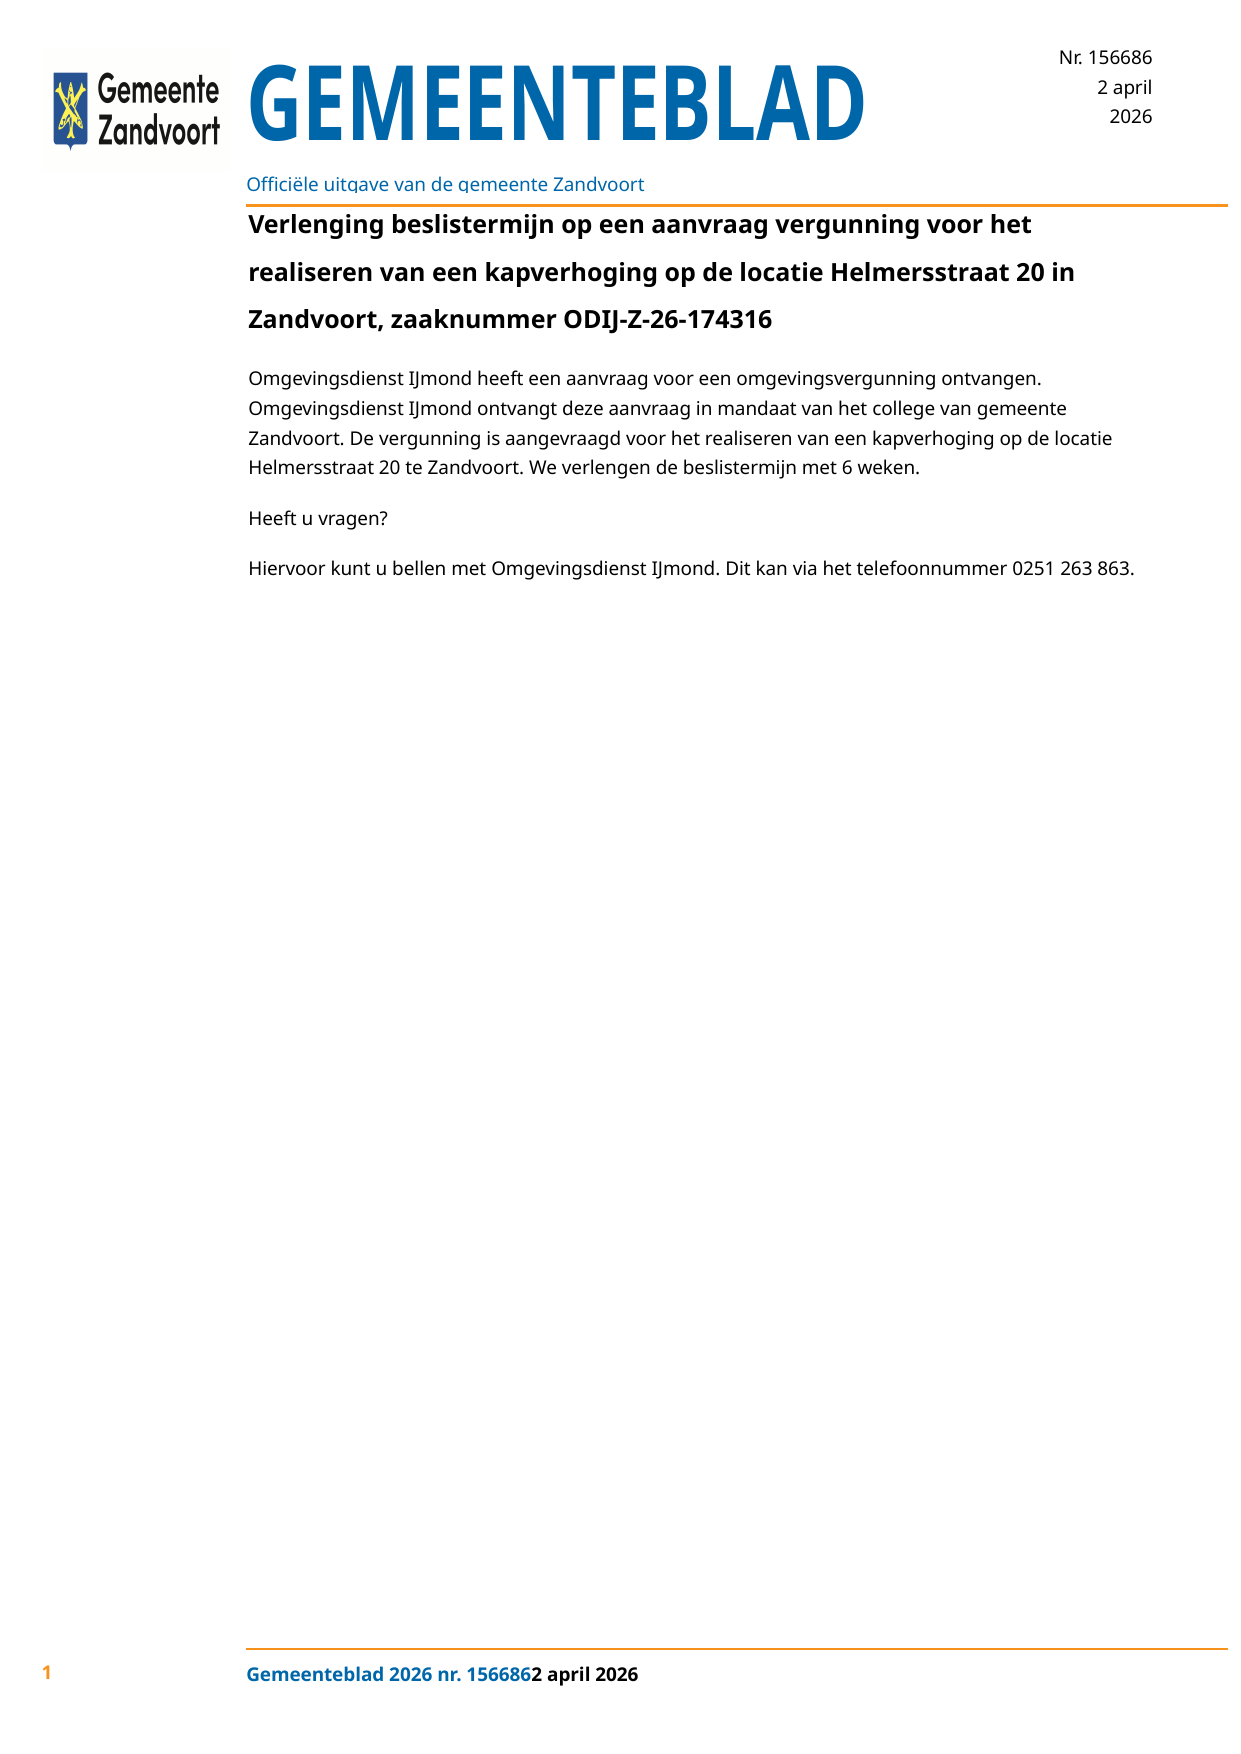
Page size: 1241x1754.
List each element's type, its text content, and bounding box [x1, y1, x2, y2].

text Omgevingsdienst IJmond heeft een aanvraag voor een omgevingsvergunning ontvangen. Omgevingsdienst IJmond ontvangt deze aanvraag in mandaat van het college van gemeente Zandvoort. De vergunning is aangevraagd voor het realiseren van een kapverhoging op de locatie Helmersstraat 20 te Zandvoort. We verlengen de beslistermijn met 6 weken. [248, 366, 1152, 480]
text Heeft u vragen? [248, 505, 1152, 530]
text Verlenging beslistermijn op een aanvraag vergunning voor het realiseren van een kapverhoging op de locatie Helmersstraat 20 in Zandvoort, zaaknummer ODIJ-Z-26-174316 [248, 207, 1152, 336]
text Hiervoor kunt u bellen met Omgevingsdienst IJmond. Dit kan via het telefoonnummer 0251 263 863. [248, 555, 1152, 581]
picture [41, 47, 231, 172]
